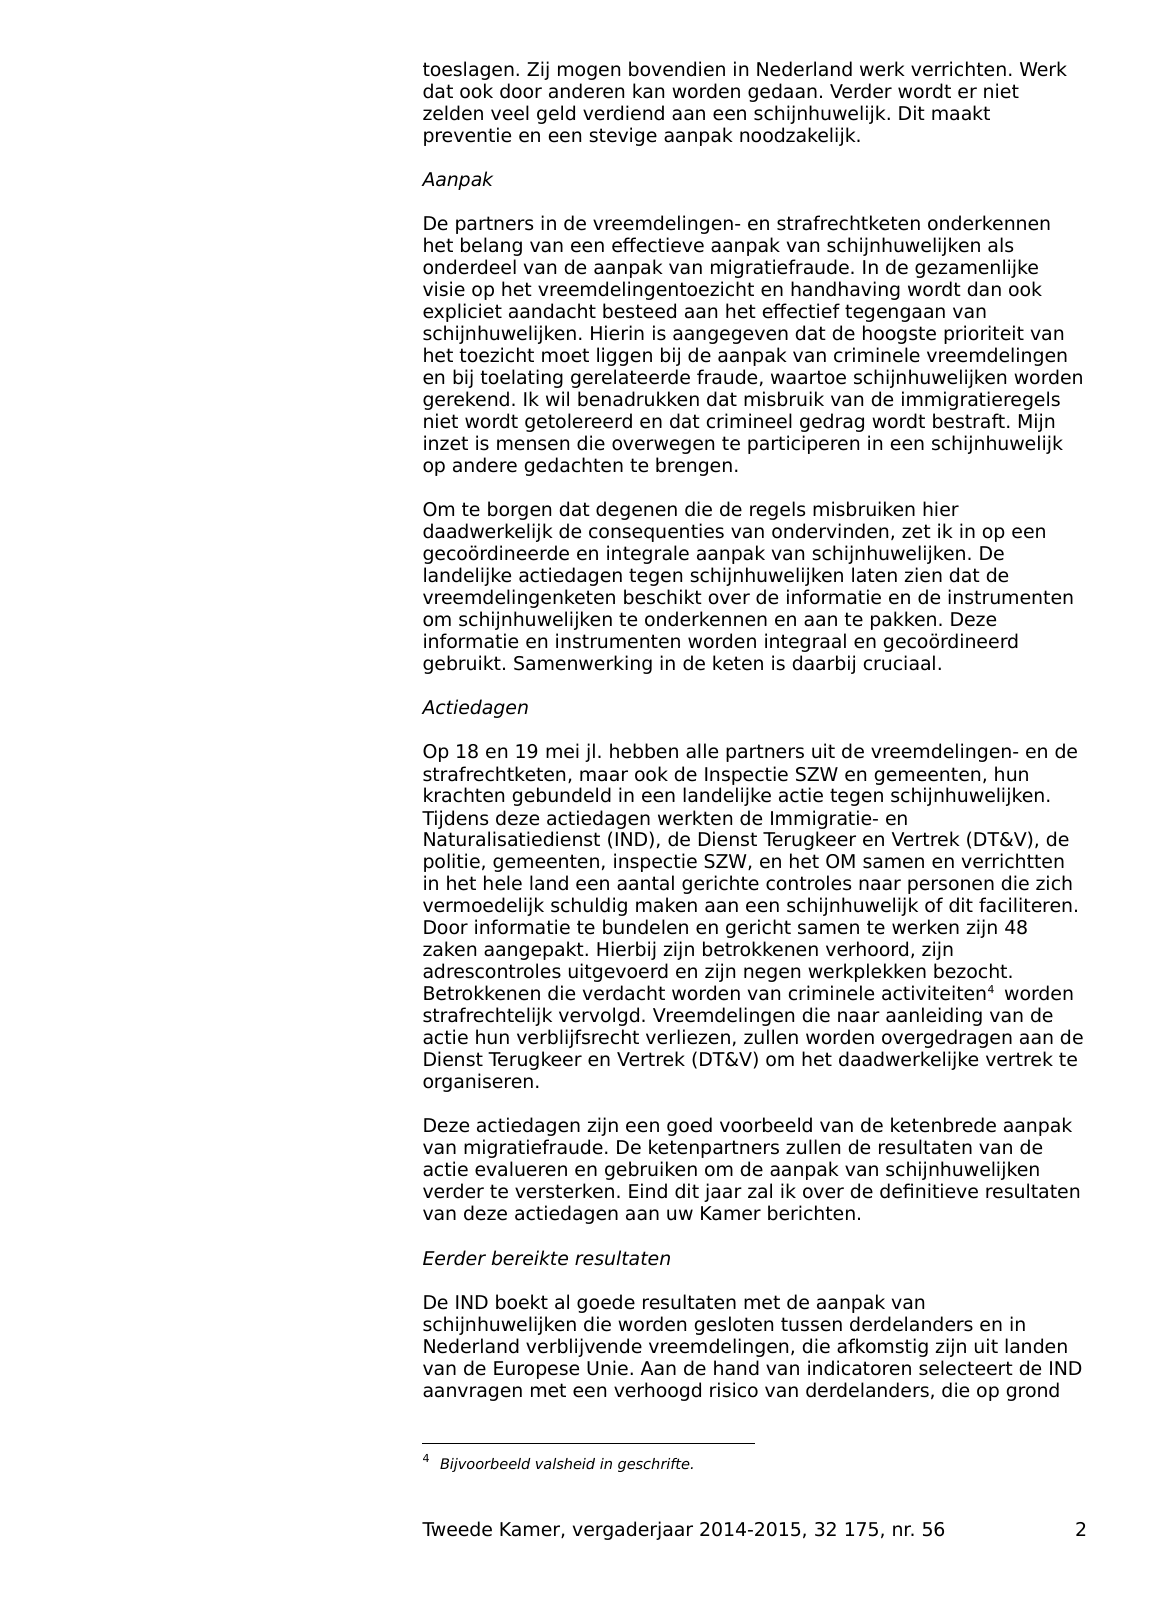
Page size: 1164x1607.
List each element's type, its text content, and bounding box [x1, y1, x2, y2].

subtitle Actiedagen [422, 697, 1087, 719]
text Bijvoorbeeld valsheid in geschrifte. [422, 1452, 1087, 1474]
text Op 18 en 19 mei jl. hebben alle partners uit de vreemdelingen- en de strafrechtketen, maar ook de Inspectie SZW en gemeenten, hun krachten gebundeld in een landelijke actie tegen schijnhuwelijken. Tijdens deze actiedagen werkten de Immigratie- en Naturalisatiedienst (IND), de Dienst Terugkeer en Vertrek (DT&V), de politie, gemeenten, inspectie SZW, en het OM samen en verrichtten in het hele land een aantal gerichte controles naar personen die zich vermoedelijk schuldig maken aan een schijnhuwelijk of dit faciliteren. Door informatie te bundelen en gericht samen te werken zijn 48 zaken aangepakt. Hierbij zijn betrokkenen verhoord, zijn adrescontroles uitgevoerd en zijn negen werkplekken bezocht. Betrokkenen die verdacht worden van criminele activiteiten worden strafrechtelijk vervolgd. Vreemdelingen die naar aanleiding van de actie hun verblijfsrecht verliezen, zullen worden overgedragen aan de Dienst Terugkeer en Vertrek (DT&V) om het daadwerkelijke vertrek te organiseren. [422, 741, 1087, 1093]
text De IND boekt al goede resultaten met de aanpak van schijnhuwelijken die worden gesloten tussen derdelanders en in Nederland verblijvende vreemdelingen, die afkomstig zijn uit landen van de Europese Unie. Aan de hand van indicatoren selecteert de IND aanvragen met een verhoogd risico van derdelanders, die op grond [422, 1292, 1087, 1401]
text toeslagen. Zij mogen bovendien in Nederland werk verrichten. Werk dat ook door anderen kan worden gedaan. Verder wordt er niet zelden veel geld verdiend aan een schijnhuwelijk. Dit maakt preventie en een stevige aanpak noodzakelijk. [422, 59, 1087, 147]
text Om te borgen dat degenen die de regels misbruiken hier daadwerkelijk de consequenties van ondervinden, zet ik in op een gecoördineerde en integrale aanpak van schijnhuwelijken. De landelijke actiedagen tegen schijnhuwelijken laten zien dat de vreemdelingenketen beschikt over de informatie en de instrumenten om schijnhuwelijken te onderkennen en aan te pakken. Deze informatie en instrumenten worden integraal en gecoördineerd gebruikt. Samenwerking in de keten is daarbij cruciaal. [422, 499, 1087, 675]
subtitle Aanpak [422, 169, 1087, 191]
text Deze actiedagen zijn een goed voorbeeld van de ketenbrede aanpak van migratiefraude. De ketenpartners zullen de resultaten van de actie evalueren en gebruiken om de aanpak van schijnhuwelijken verder te versterken. Eind dit jaar zal ik over de definitieve resultaten van deze actiedagen aan uw Kamer berichten. [422, 1115, 1087, 1225]
text De partners in de vreemdelingen- en strafrechtketen onderkennen het belang van een effectieve aanpak van schijnhuwelijken als onderdeel van de aanpak van migratiefraude. In de gezamenlijke visie op het vreemdelingentoezicht en handhaving wordt dan ook expliciet aandacht besteed aan het effectief tegengaan van schijnhuwelijken. Hierin is aangegeven dat de hoogste prioriteit van het toezicht moet liggen bij de aanpak van criminele vreemdelingen en bij toelating gerelateerde fraude, waartoe schijnhuwelijken worden gerekend. Ik wil benadrukken dat misbruik van de immigratieregels niet wordt getolereerd en dat crimineel gedrag wordt bestraft. Mijn inzet is mensen die overwegen te participeren in een schijnhuwelijk op andere gedachten te brengen. [422, 213, 1087, 477]
subtitle Eerder bereikte resultaten [422, 1247, 1087, 1269]
